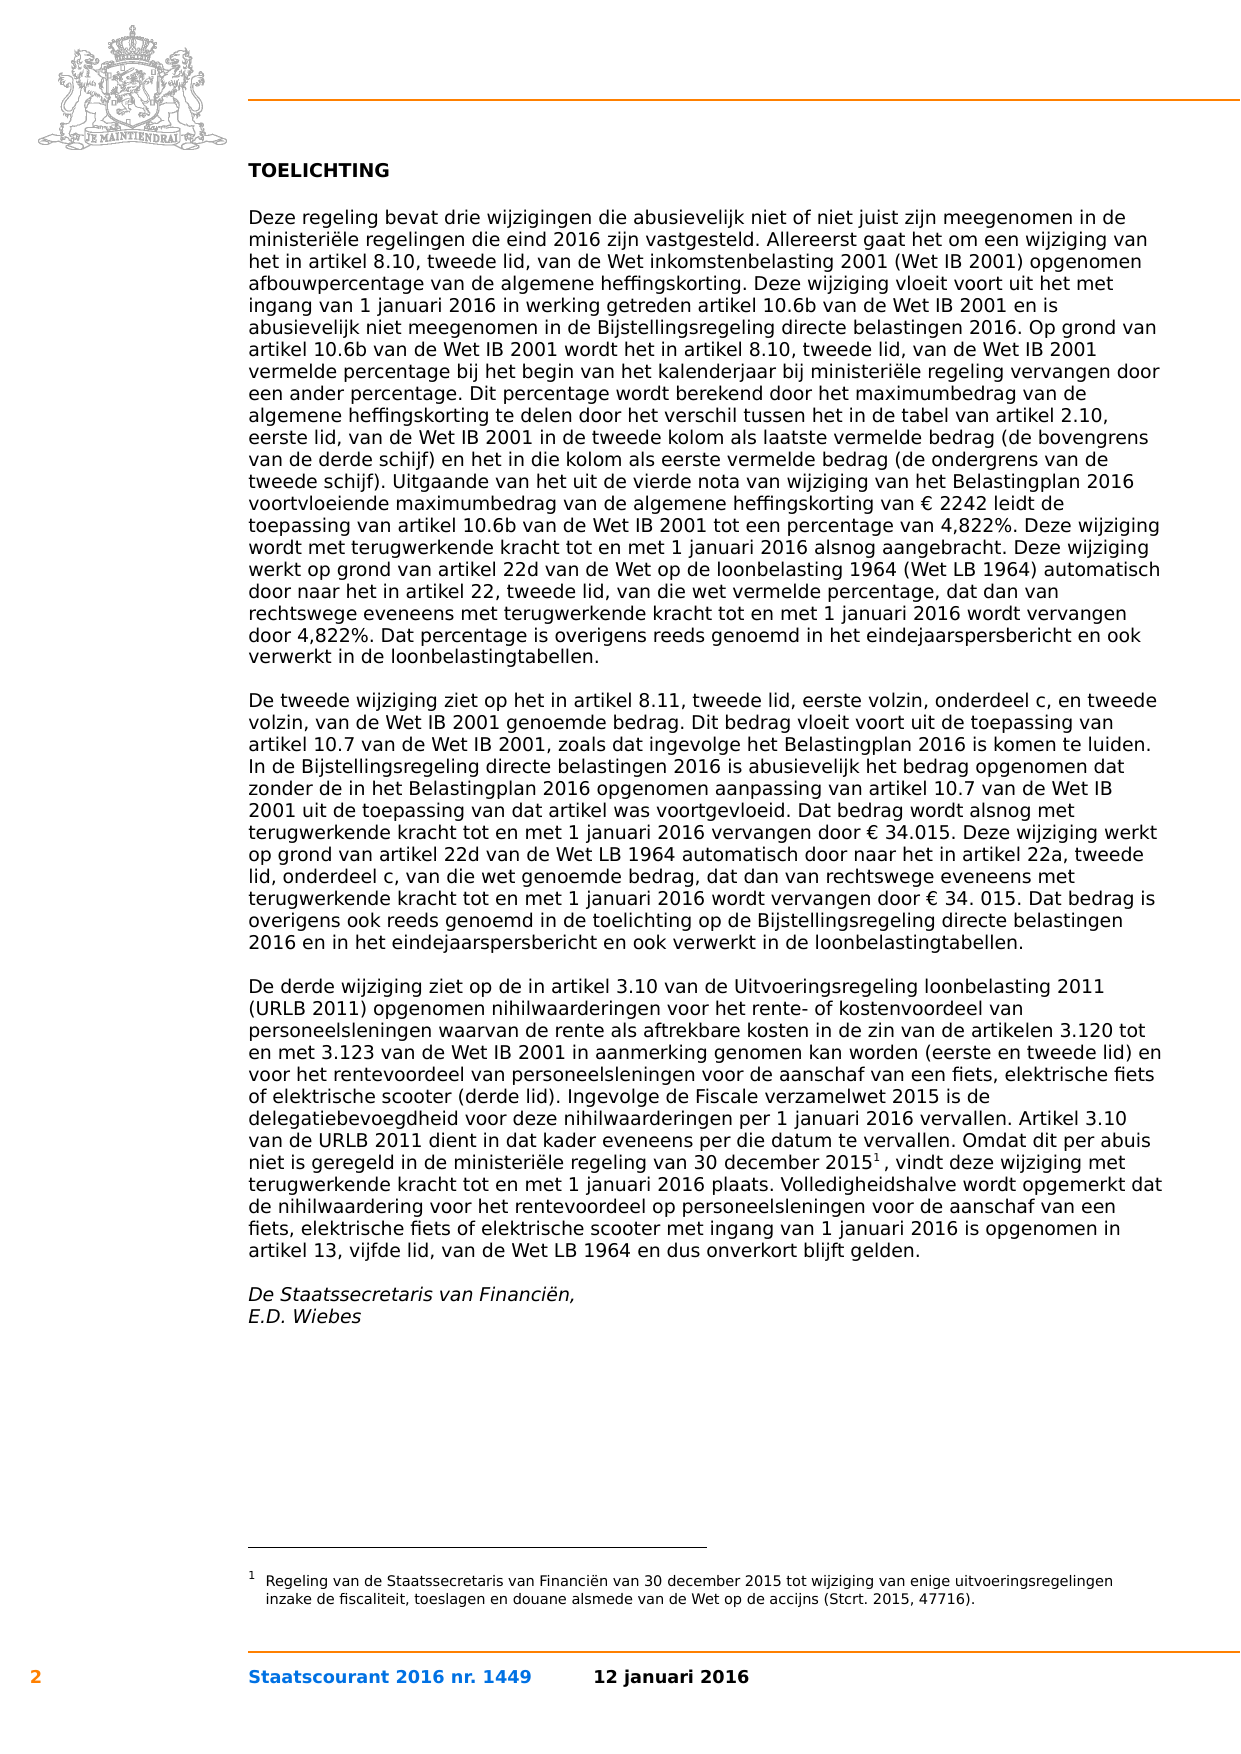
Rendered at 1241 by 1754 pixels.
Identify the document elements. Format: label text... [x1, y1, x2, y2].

subtitle TOELICHTING [248, 160, 1163, 182]
picture [38, 25, 227, 150]
text De tweede wijziging ziet op het in artikel 8.11, tweede lid, eerste volzin, onderdeel c, en tweede volzin, van de Wet IB 2001 genoemde bedrag. Dit bedrag vloeit voort uit de toepassing van artikel 10.7 van de Wet IB 2001, zoals dat ingevolge het Belastingplan 2016 is komen te luiden. In de Bijstellingsregeling directe belastingen 2016 is abusievelijk het bedrag opgenomen dat zonder de in het Belastingplan 2016 opgenomen aanpassing van artikel 10.7 van de Wet IB 2001 uit de toepassing van dat artikel was voortgevloeid. Dat bedrag wordt alsnog met terugwerkende kracht tot en met 1 januari 2016 vervangen door € 34.015. Deze wijziging werkt op grond van artikel 22d van de Wet LB 1964 automatisch door naar het in artikel 22a, tweede lid, onderdeel c, van die wet genoemde bedrag, dat dan van rechtswege eveneens met terugwerkende kracht tot en met 1 januari 2016 wordt vervangen door € 34. 015. Dat bedrag is overigens ook reeds genoemd in de toelichting op de Bijstellingsregeling directe belastingen 2016 en in het eindejaarspersbericht en ook verwerkt in de loonbelastingtabellen. [248, 690, 1163, 954]
text De Staatssecretaris van Financiën, E.D. Wiebes [248, 1283, 1163, 1327]
text Regeling van de Staatssecretaris van Financiën van 30 december 2015 tot wijziging van enige uitvoeringsregelingen inzake de fiscaliteit, toeslagen en douane alsmede van de Wet op de accijns (Stcrt. 2015, 47716). [248, 1569, 1163, 1608]
text De derde wijziging ziet op de in artikel 3.10 van de Uitvoeringsregeling loonbelasting 2011 (URLB 2011) opgenomen nihilwaarderingen voor het rente- of kostenvoordeel van personeelsleningen waarvan de rente als aftrekbare kosten in de zin van de artikelen 3.120 tot en met 3.123 van de Wet IB 2001 in aanmerking genomen kan worden (eerste en tweede lid) en voor het rentevoordeel van personeelsleningen voor de aanschaf van een fiets, elektrische fiets of elektrische scooter (derde lid). Ingevolge de Fiscale verzamelwet 2015 is de delegatiebevoegdheid voor deze nihilwaarderingen per 1 januari 2016 vervallen. Artikel 3.10 van de URLB 2011 dient in dat kader eveneens per die datum te vervallen. Omdat dit per abuis niet is geregeld in de ministeriële regeling van 30 december 2015, vindt deze wijziging met terugwerkende kracht tot en met 1 januari 2016 plaats. Volledigheidshalve wordt opgemerkt dat de nihilwaardering voor het rentevoordeel op personeelsleningen voor de aanschaf van een fiets, elektrische fiets of elektrische scooter met ingang van 1 januari 2016 is opgenomen in artikel 13, vijfde lid, van de Wet LB 1964 en dus onverkort blijft gelden. [248, 976, 1163, 1262]
text Deze regeling bevat drie wijzigingen die abusievelijk niet of niet juist zijn meegenomen in de ministeriële regelingen die eind 2016 zijn vastgesteld. Allereerst gaat het om een wijziging van het in artikel 8.10, tweede lid, van de Wet inkomstenbelasting 2001 (Wet IB 2001) opgenomen afbouwpercentage van de algemene heffingskorting. Deze wijziging vloeit voort uit het met ingang van 1 januari 2016 in werking getreden artikel 10.6b van de Wet IB 2001 en is abusievelijk niet meegenomen in de Bijstellingsregeling directe belastingen 2016. Op grond van artikel 10.6b van de Wet IB 2001 wordt het in artikel 8.10, tweede lid, van de Wet IB 2001 vermelde percentage bij het begin van het kalenderjaar bij ministeriële regeling vervangen door een ander percentage. Dit percentage wordt berekend door het maximumbedrag van de algemene heffingskorting te delen door het verschil tussen het in de tabel van artikel 2.10, eerste lid, van de Wet IB 2001 in de tweede kolom als laatste vermelde bedrag (de bovengrens van de derde schijf) en het in die kolom als eerste vermelde bedrag (de ondergrens van de tweede schijf). Uitgaande van het uit de vierde nota van wijziging van het Belastingplan 2016 voortvloeiende maximumbedrag van de algemene heffingskorting van € 2242 leidt de toepassing van artikel 10.6b van de Wet IB 2001 tot een percentage van 4,822%. Deze wijziging wordt met terugwerkende kracht tot en met 1 januari 2016 alsnog aangebracht. Deze wijziging werkt op grond van artikel 22d van de Wet op de loonbelasting 1964 (Wet LB 1964) automatisch door naar het in artikel 22, tweede lid, van die wet vermelde percentage, dat dan van rechtswege eveneens met terugwerkende kracht tot en met 1 januari 2016 wordt vervangen door 4,822%. Dat percentage is overigens reeds genoemd in het eindejaarspersbericht en ook verwerkt in de loonbelastingtabellen. [248, 207, 1163, 668]
